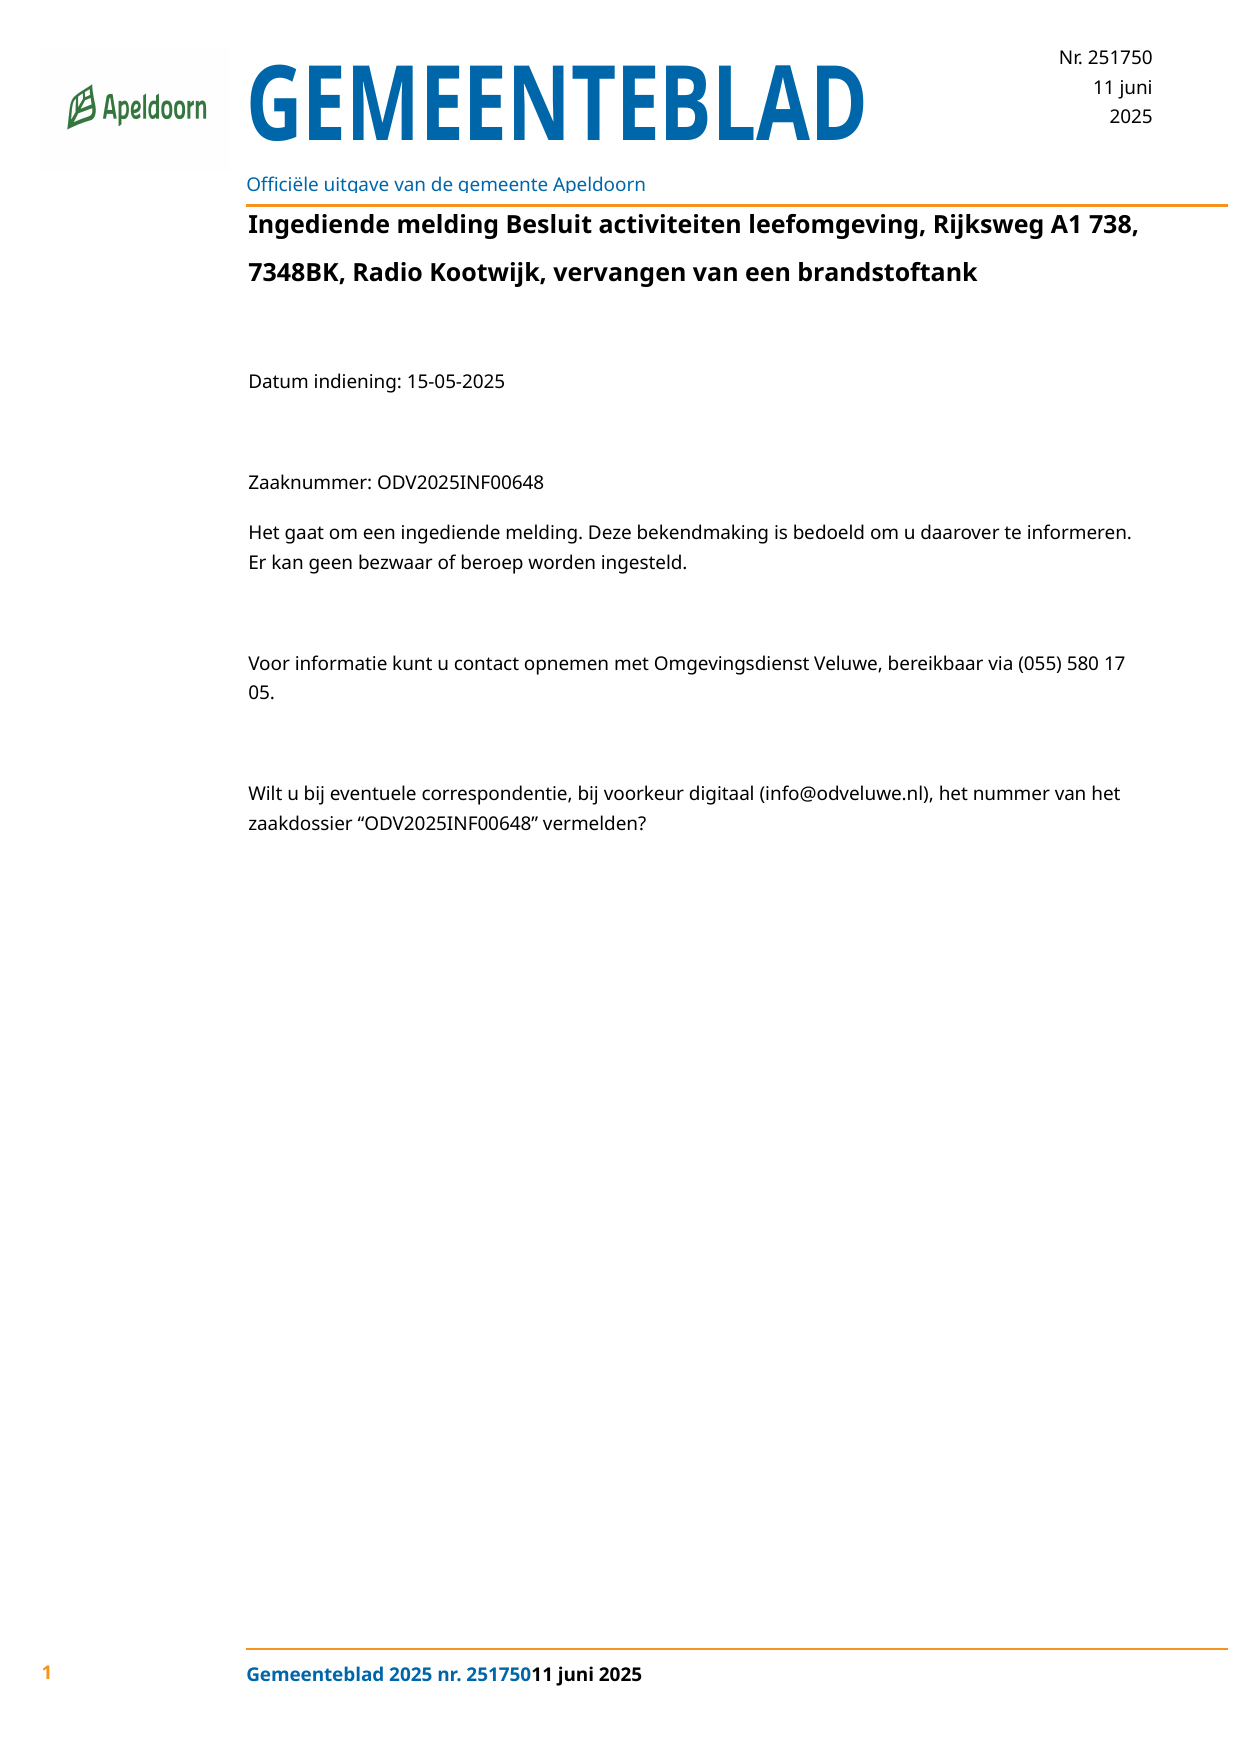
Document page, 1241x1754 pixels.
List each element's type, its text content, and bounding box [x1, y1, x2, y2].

text Zaaknummer: ODV2025INF00648 [248, 469, 1152, 495]
text Het gaat om een ingediende melding. Deze bekendmaking is bedoeld om u daarover te informeren. Er kan geen bezwaar of beroep worden ingesteld. [248, 519, 1152, 575]
picture [41, 47, 231, 172]
text Ingediende melding Besluit activiteiten leefomgeving, Rijksweg A1 738, 7348BK, Radio Kootwijk, vervangen van een brandstoftank [248, 207, 1152, 288]
text Wilt u bij eventuele correspondentie, bij voorkeur digitaal (info@odveluwe.nl), het nummer van het zaakdossier “ODV2025INF00648” vermelden? [248, 780, 1152, 836]
text Voor informatie kunt u contact opnemen met Omgevingsdienst Veluwe, bereikbaar via (055) 580 17 05. [248, 650, 1152, 705]
text Datum indiening: 15-05-2025 [248, 368, 1152, 394]
